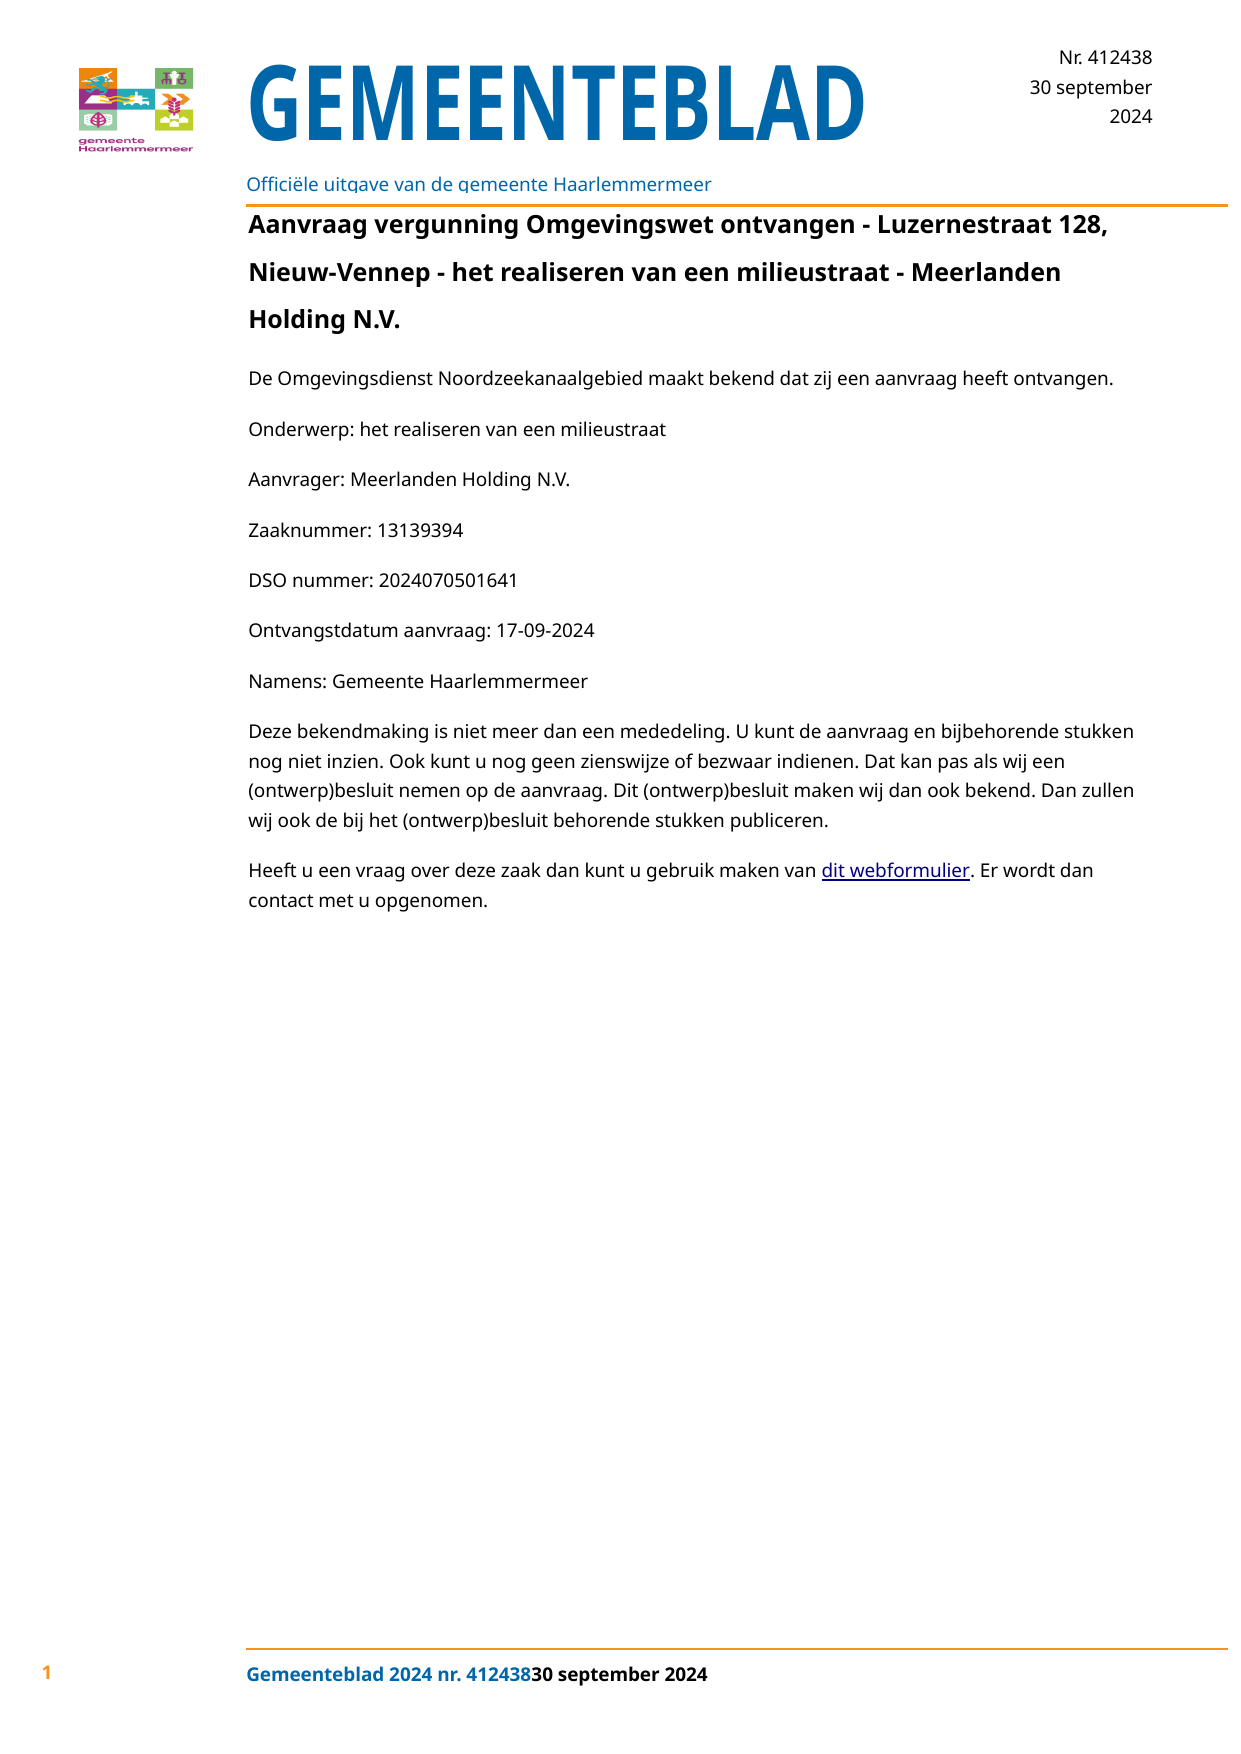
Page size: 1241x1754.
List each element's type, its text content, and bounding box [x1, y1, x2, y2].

text Onderwerp: het realiseren van een milieustraat [248, 416, 1152, 442]
picture [41, 47, 231, 172]
text De Omgevingsdienst Noordzeekanaalgebied maakt bekend dat zij een aanvraag heeft ontvangen. [248, 366, 1152, 391]
text Aanvrager: Meerlanden Holding N.V. [248, 466, 1152, 492]
text DSO nummer: 2024070501641 [248, 567, 1152, 593]
text Namens: Gemeente Haarlemmermeer [248, 668, 1152, 694]
text Heeft u een vraag over deze zaak dan kunt u gebruik maken van dit webformulier. Er wordt dan contact met u opgenomen. [248, 858, 1152, 913]
text Aanvraag vergunning Omgevingswet ontvangen - Luzernestraat 128, Nieuw-Vennep - het realiseren van een milieustraat - Meerlanden Holding N.V. [248, 207, 1152, 336]
text Zaaknummer: 13139394 [248, 517, 1152, 542]
text Ontvangstdatum aanvraag: 17-09-2024 [248, 618, 1152, 643]
text Deze bekendmaking is niet meer dan een mededeling. U kunt de aanvraag en bijbehorende stukken nog niet inzien. Ook kunt u nog geen zienswijze of bezwaar indienen. Dat kan pas als wij een (ontwerp)besluit nemen op de aanvraag. Dit (ontwerp)besluit maken wij dan ook bekend. Dan zullen wij ook de bij het (ontwerp)besluit behorende stukken publiceren. [248, 718, 1152, 833]
